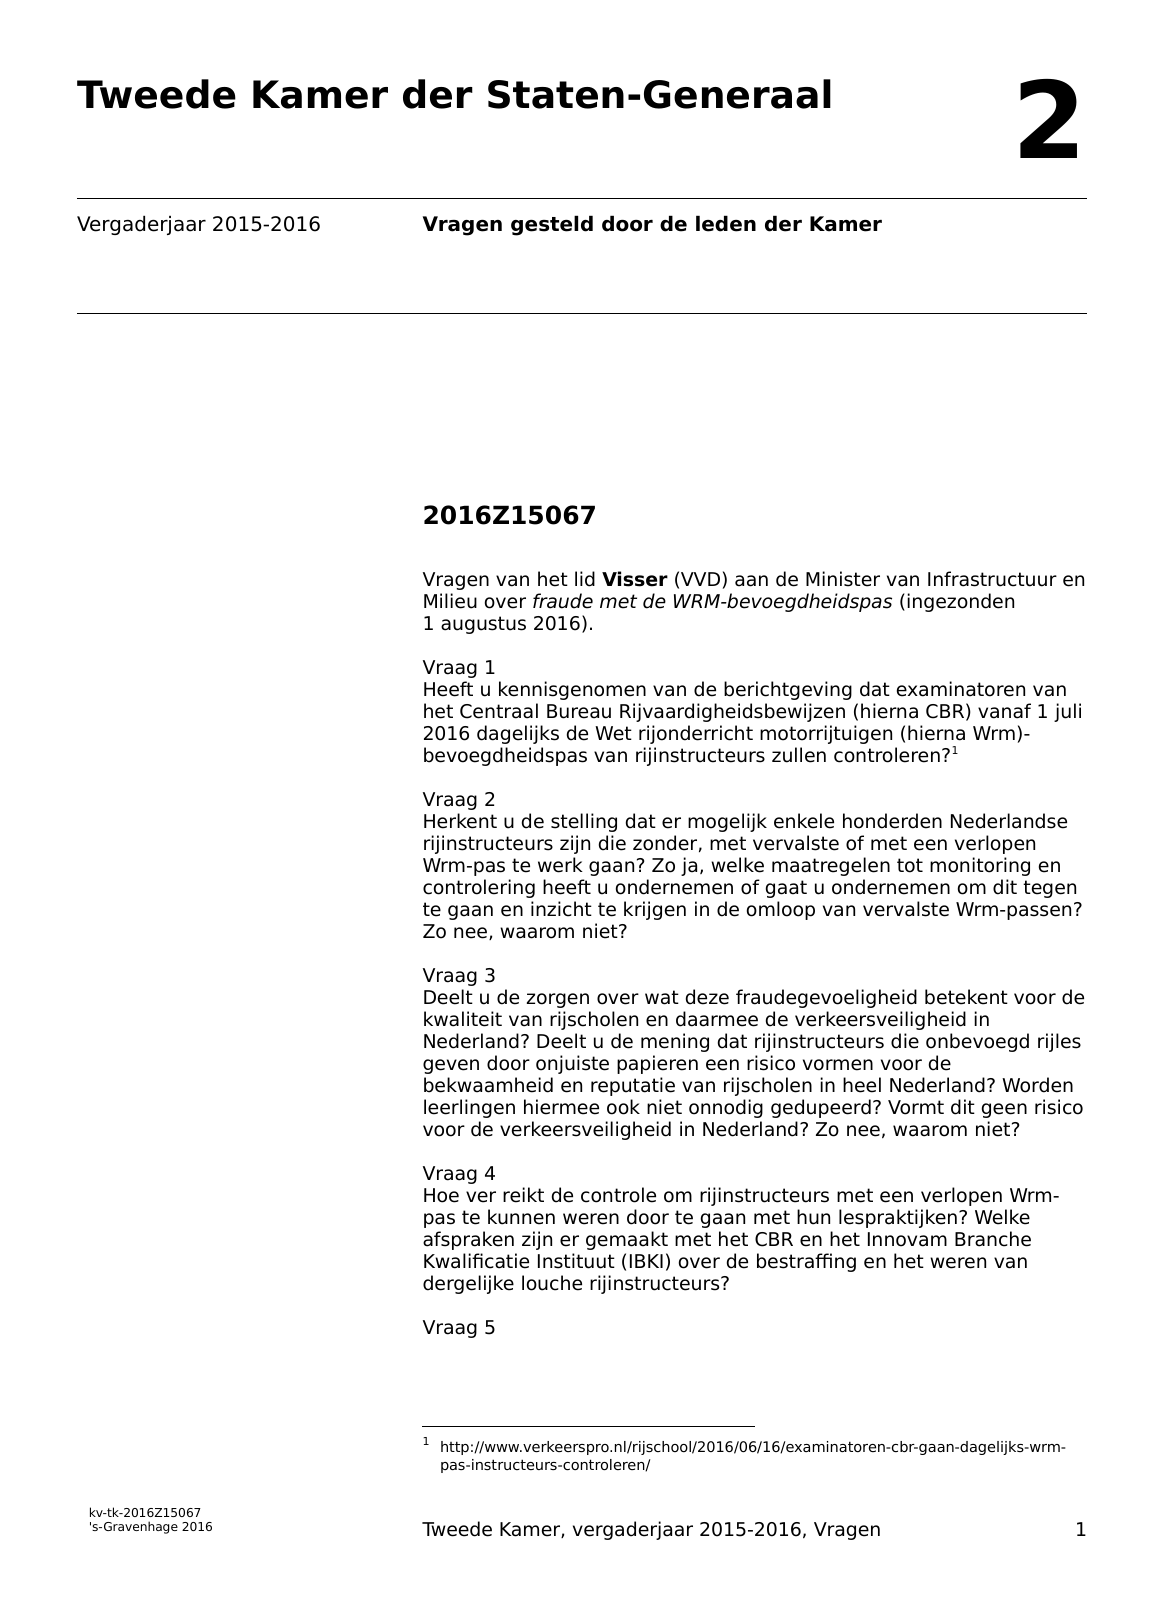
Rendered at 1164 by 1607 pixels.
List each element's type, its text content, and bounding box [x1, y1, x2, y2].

text Deelt u de zorgen over wat deze fraudegevoeligheid betekent voor de kwaliteit van rijscholen en daarmee de verkeersveiligheid in Nederland? Deelt u de mening dat rijinstructeurs die onbevoegd rijles geven door onjuiste papieren een risico vormen voor de bekwaamheid en reputatie van rijscholen in heel Nederland? Worden leerlingen hiermee ook niet onnodig gedupeerd? Vormt dit geen risico voor de verkeersveiligheid in Nederland? Zo nee, waarom niet? [422, 987, 1087, 1141]
text Vraag 3 [422, 965, 1087, 987]
text 2016Z15067 [422, 501, 1087, 531]
text Vraag 5 [422, 1317, 1087, 1339]
text kv-tk-2016Z15067 [88, 1506, 323, 1520]
table_cell Vergaderjaar 2015-2016 [77, 199, 422, 313]
table_cell Vragen gesteld door de leden der Kamer [422, 199, 1087, 313]
table_header 2 [886, 59, 1087, 198]
table_header Tweede Kamer der Staten-Generaal [77, 59, 886, 198]
text Vraag 2 [422, 789, 1087, 811]
text Vraag 1 [422, 657, 1087, 679]
text http://www.verkeerspro.nl/rijschool/2016/06/16/examinatoren-cbr-gaan-dagelijks-wrm-pas-instructeurs-controleren/ [422, 1435, 1087, 1474]
text Herkent u de stelling dat er mogelijk enkele honderden Nederlandse rijinstructeurs zijn die zonder, met vervalste of met een verlopen Wrm-pas te werk gaan? Zo ja, welke maatregelen tot monitoring en controlering heeft u ondernemen of gaat u ondernemen om dit tegen te gaan en inzicht te krijgen in de omloop van vervalste Wrm-passen? Zo nee, waarom niet? [422, 811, 1087, 943]
text Hoe ver reikt de controle om rijinstructeurs met een verlopen Wrm-pas te kunnen weren door te gaan met hun lespraktijken? Welke afspraken zijn er gemaakt met het CBR en het Innovam Branche Kwalificatie Instituut (IBKI) over de bestraffing en het weren van dergelijke louche rijinstructeurs? [422, 1185, 1087, 1295]
text 's-Gravenhage 2016 [88, 1520, 323, 1534]
text Vraag 4 [422, 1163, 1087, 1185]
text Heeft u kennisgenomen van de berichtgeving dat examinatoren van het Centraal Bureau Rijvaardigheidsbewijzen (hierna CBR) vanaf 1 juli 2016 dagelijks de Wet rijonderricht motorrijtuigen (hierna Wrm)-bevoegdheidspas van rijinstructeurs zullen controleren? [422, 679, 1087, 767]
text Vragen van het lid Visser (VVD) aan de Minister van Infrastructuur en Milieu over fraude met de WRM-bevoegdheidspas (ingezonden 1 augustus 2016). [422, 569, 1087, 635]
